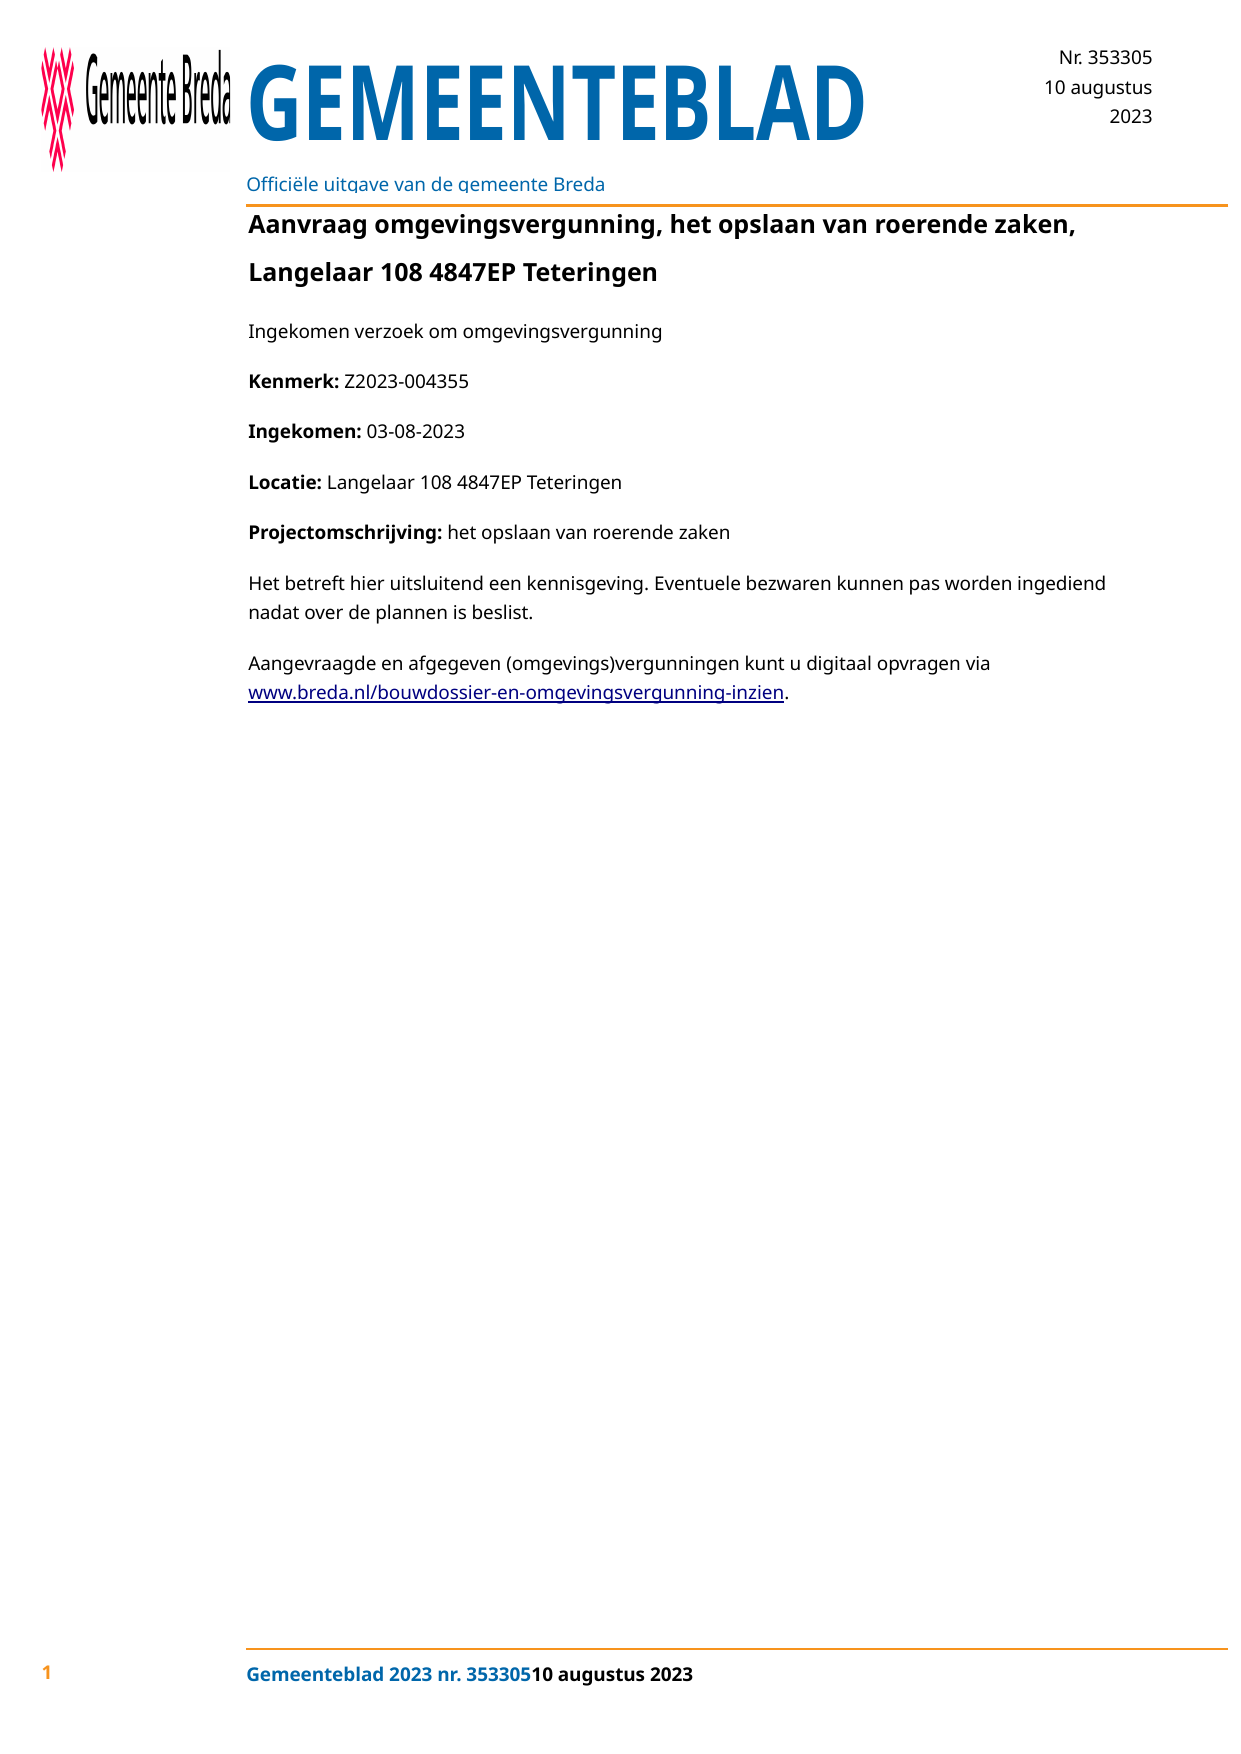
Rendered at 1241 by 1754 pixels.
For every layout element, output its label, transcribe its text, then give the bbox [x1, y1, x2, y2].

text Ingekomen: 03-08-2023 [248, 419, 1152, 444]
text Ingekomen verzoek om omgevingsvergunning [248, 318, 1152, 344]
text Aanvraag omgevingsvergunning, het opslaan van roerende zaken, Langelaar 108 4847EP Teteringen [248, 207, 1152, 288]
text Projectomschrijving: het opslaan van roerende zaken [248, 519, 1152, 545]
text Aangevraagde en afgegeven (omgevings)vergunningen kunt u digitaal opvragen via www.breda.nl/bouwdossier-en-omgevingsvergunning-inzien. [248, 650, 1152, 705]
text Kenmerk: Z2023-004355 [248, 368, 1152, 394]
picture [41, 47, 231, 172]
text Het betreft hier uitsluitend een kennisgeving. Eventuele bezwaren kunnen pas worden ingediend nadat over de plannen is beslist. [248, 570, 1152, 625]
text Locatie: Langelaar 108 4847EP Teteringen [248, 469, 1152, 495]
